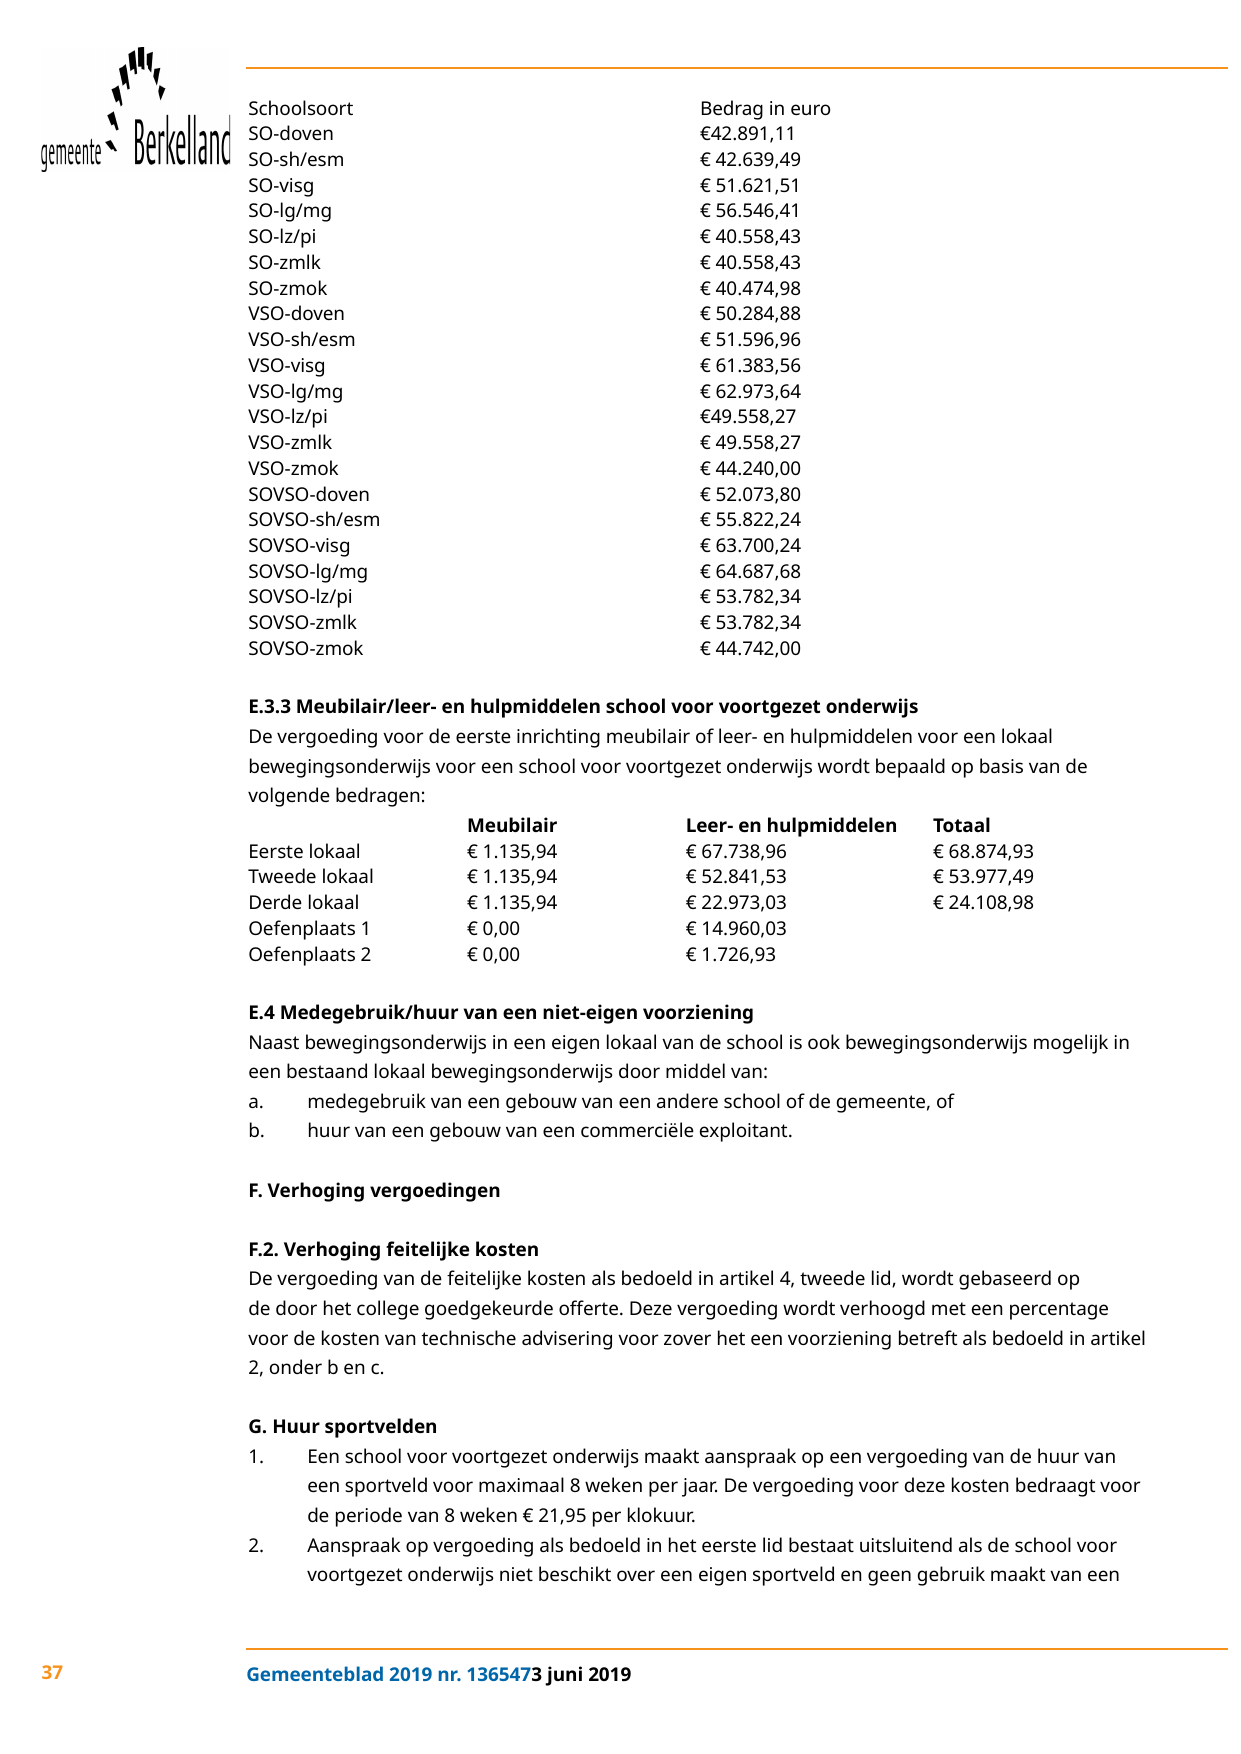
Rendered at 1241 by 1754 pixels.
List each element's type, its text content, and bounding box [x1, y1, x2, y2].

text De vergoeding voor de eerste inrichting meubilair of leer- en hulpmiddelen voor een lokaal bewegingsonderwijs voor een school voor voortgezet onderwijs wordt bepaald op basis van de volgende bedragen: [248, 723, 1152, 808]
table_cell € 68.874,93 [933, 838, 1152, 863]
table_cell € 51.621,51 [700, 172, 1152, 198]
text De vergoeding van de feitelijke kosten als bedoeld in artikel 4, tweede lid, wordt gebaseerd op [248, 1266, 1152, 1291]
table_cell SOVSO-zmlk [248, 609, 700, 635]
text F.2. Verhoging feitelijke kosten [248, 1236, 1152, 1262]
text G. Huur sportvelden [248, 1413, 1152, 1439]
text Naast bewegingsonderwijs in een eigen lokaal van de school is ook bewegingsonderwijs mogelijk in een bestaand lokaal bewegingsonderwijs door middel van: [248, 1029, 1152, 1084]
text de door het college goedgekeurde offerte. Deze vergoeding wordt verhoogd met een percentage voor de kosten van technische advisering voor zover het een voorziening betreft als bedoeld in artikel 2, onder b en c. [248, 1295, 1152, 1380]
text F. Verhoging vergoedingen [248, 1177, 1152, 1202]
table_cell € 50.284,88 [700, 301, 1152, 326]
table_cell € 49.558,27 [700, 429, 1152, 455]
table_cell SO-zmok [248, 275, 700, 301]
table_cell SO-sh/esm [248, 146, 700, 172]
table_header Meubilair [467, 812, 686, 838]
table_cell SOVSO-lz/pi [248, 584, 700, 609]
table_cell VSO-zmok [248, 455, 700, 481]
table_cell Oefenplaats 1 [248, 915, 467, 941]
table_cell SOVSO-lg/mg [248, 558, 700, 584]
table_cell SO-lg/mg [248, 198, 700, 223]
text E.4 Medegebruik/huur van een niet-eigen voorziening [248, 999, 1152, 1025]
table_cell VSO-visg [248, 352, 700, 378]
table_header Bedrag in euro [700, 95, 1152, 121]
table_cell € 53.782,34 [700, 609, 1152, 635]
table_cell SO-visg [248, 172, 700, 198]
table_cell € 44.742,00 [700, 635, 1152, 661]
table_header [248, 812, 467, 838]
table_cell € 40.474,98 [700, 275, 1152, 301]
table_cell € 0,00 [467, 941, 686, 966]
table_cell VSO-sh/esm [248, 326, 700, 352]
table_cell SOVSO-sh/esm [248, 506, 700, 532]
text E.3.3 Meubilair/leer- en hulpmiddelen school voor voortgezet onderwijs [248, 694, 1152, 719]
table_cell € 40.558,43 [700, 224, 1152, 249]
table_cell Tweede lokaal [248, 864, 467, 889]
table_cell € 61.383,56 [700, 352, 1152, 378]
table_cell € 67.738,96 [686, 838, 933, 863]
list huur van een gebouw van een commerciële exploitant. [248, 1118, 1152, 1143]
table_cell Oefenplaats 2 [248, 941, 467, 966]
table_cell € 1.726,93 [686, 941, 1152, 966]
table_cell €49.558,27 [700, 404, 1152, 429]
table_cell € 44.240,00 [700, 455, 1152, 481]
table_cell € 53.782,34 [700, 584, 1152, 609]
table_cell € 1.135,94 [467, 889, 686, 915]
table_cell € 1.135,94 [467, 838, 686, 863]
table_cell € 64.687,68 [700, 558, 1152, 584]
table_cell € 1.135,94 [467, 864, 686, 889]
table_cell Eerste lokaal [248, 838, 467, 863]
table_cell €42.891,11 [700, 121, 1152, 146]
table_cell Derde lokaal [248, 889, 467, 915]
table_cell € 52.841,53 [686, 864, 933, 889]
table_cell € 14.960,03 [686, 915, 1152, 941]
table_cell SO-doven [248, 121, 700, 146]
table_cell € 0,00 [467, 915, 686, 941]
table_cell SO-zmlk [248, 249, 700, 275]
table_cell € 42.639,49 [700, 146, 1152, 172]
table_cell € 62.973,64 [700, 378, 1152, 403]
table_cell SO-lz/pi [248, 224, 700, 249]
table_cell VSO-doven [248, 301, 700, 326]
table_cell € 52.073,80 [700, 481, 1152, 506]
table_cell SOVSO-zmok [248, 635, 700, 661]
table_cell € 53.977,49 [933, 864, 1152, 889]
picture [41, 47, 231, 172]
list medegebruik van een gebouw van een andere school of de gemeente, of [248, 1088, 1152, 1114]
table_header Leer- en hulpmiddelen [686, 812, 933, 838]
table_cell € 55.822,24 [700, 506, 1152, 532]
table_cell € 22.973,03 [686, 889, 933, 915]
table_header Schoolsoort [248, 95, 700, 121]
table_header Totaal [933, 812, 1152, 838]
table_cell SOVSO-visg [248, 532, 700, 558]
table_cell VSO-lg/mg [248, 378, 700, 403]
table_cell VSO-lz/pi [248, 404, 700, 429]
table_cell VSO-zmlk [248, 429, 700, 455]
table_cell SOVSO-doven [248, 481, 700, 506]
table_cell € 40.558,43 [700, 249, 1152, 275]
table_cell € 56.546,41 [700, 198, 1152, 223]
table_cell € 63.700,24 [700, 532, 1152, 558]
list Aanspraak op vergoeding als bedoeld in het eerste lid bestaat uitsluitend als de school voor voortgezet onderwijs niet beschikt over een eigen sportveld en geen gebruik maakt van een [248, 1532, 1152, 1587]
table_cell € 24.108,98 [933, 889, 1152, 915]
list Een school voor voortgezet onderwijs maakt aanspraak op een vergoeding van de huur van een sportveld voor maximaal 8 weken per jaar. De vergoeding voor deze kosten bedraagt voor de periode van 8 weken € 21,95 per klokuur. [248, 1443, 1152, 1528]
table_cell € 51.596,96 [700, 326, 1152, 352]
